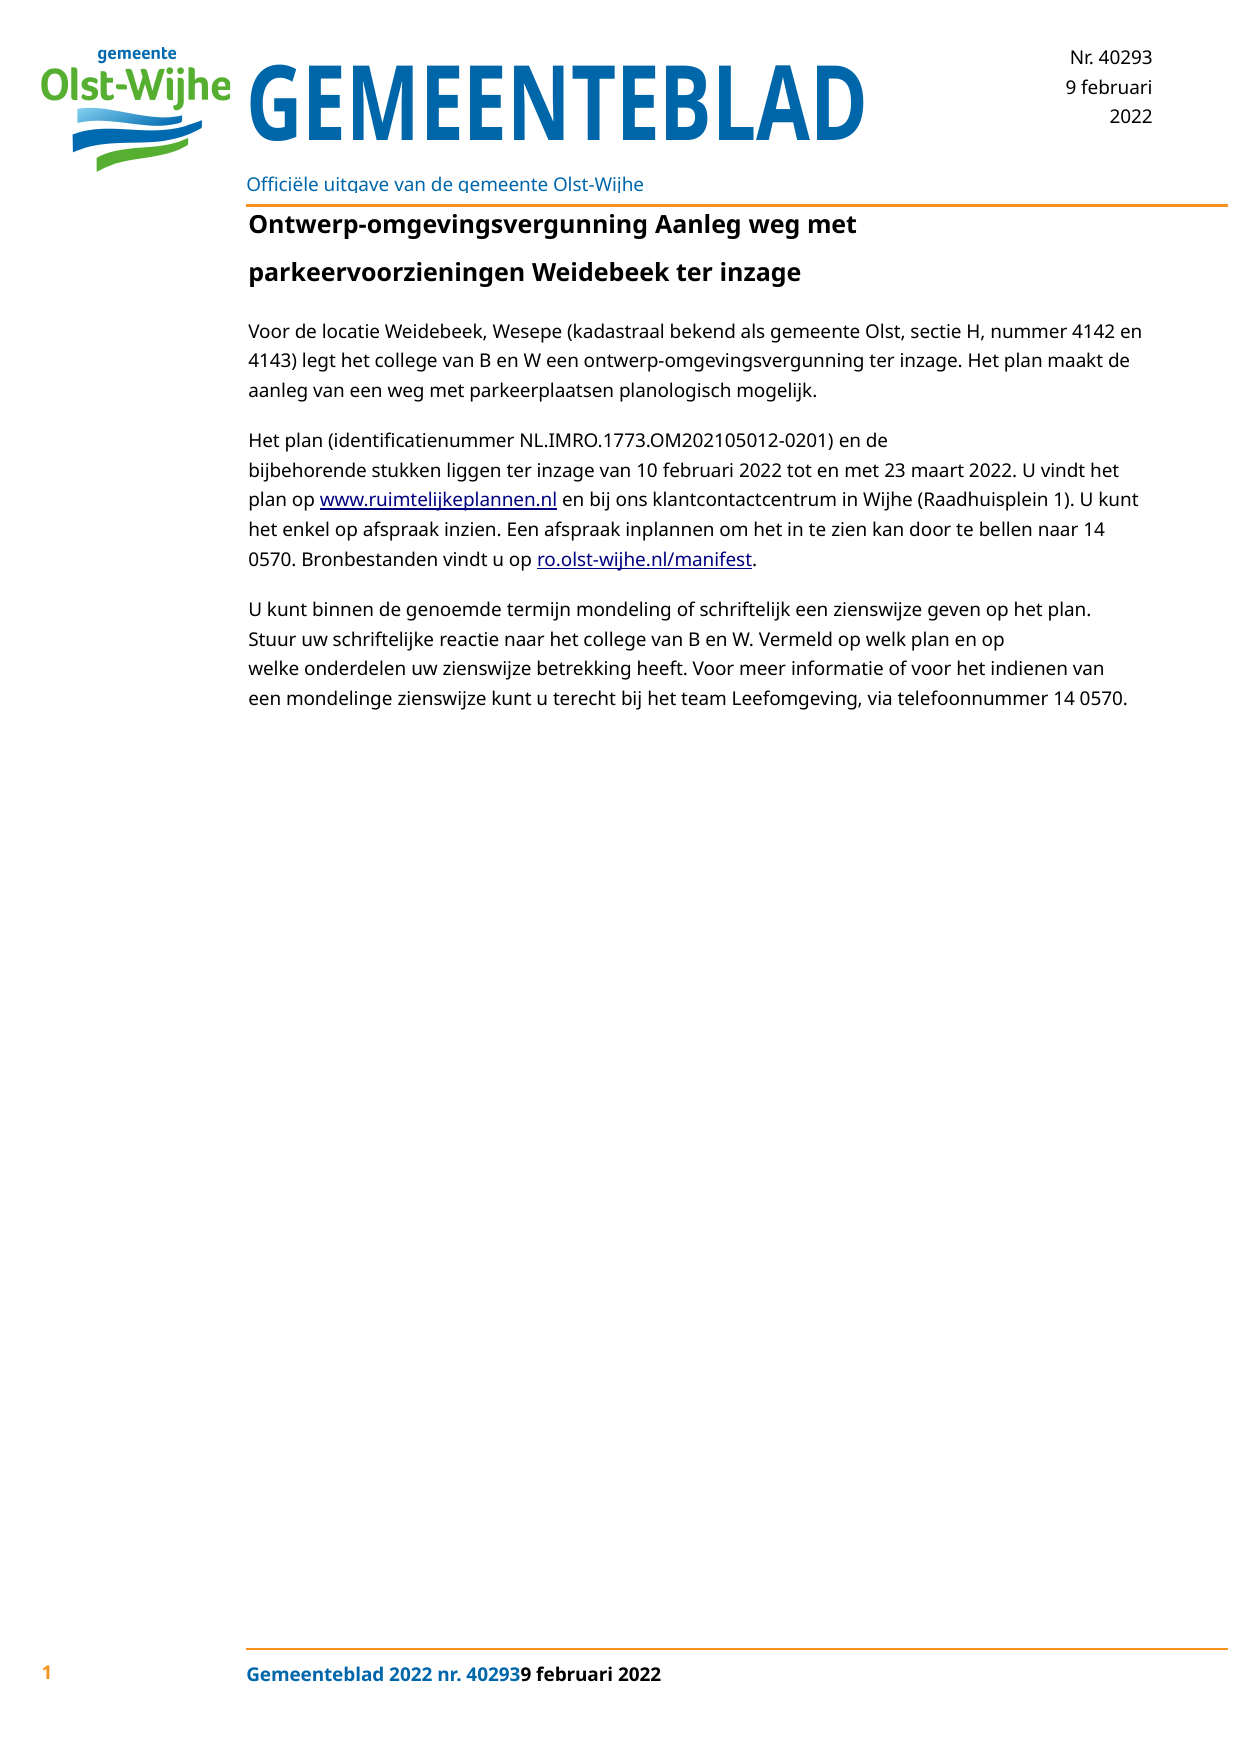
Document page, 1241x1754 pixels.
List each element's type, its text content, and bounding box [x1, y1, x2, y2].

text U kunt binnen de genoemde termijn mondeling of schriftelijk een zienswijze geven op het plan. Stuur uw schriftelijke reactie naar het college van B en W. Vermeld op welk plan en op welke onderdelen uw zienswijze betrekking heeft. Voor meer informatie of voor het indienen van een mondelinge zienswijze kunt u terecht bij het team Leefomgeving, via telefoonnummer 14 0570. [248, 596, 1152, 711]
picture [41, 47, 231, 172]
text Ontwerp-omgevingsvergunning Aanleg weg met parkeervoorzieningen Weidebeek ter inzage [248, 207, 1152, 288]
text Het plan (identificatienummer NL.IMRO.1773.OM202105012-0201) en de bijbehorende stukken liggen ter inzage van 10 februari 2022 tot en met 23 maart 2022. U vindt het plan op www.ruimtelijkeplannen.nl en bij ons klantcontactcentrum in Wijhe (Raadhuisplein 1). U kunt het enkel op afspraak inzien. Een afspraak inplannen om het in te zien kan door te bellen naar 14 0570. Bronbestanden vindt u op ro.olst-wijhe.nl/manifest. [248, 427, 1152, 572]
text Voor de locatie Weidebeek, Wesepe (kadastraal bekend als gemeente Olst, sectie H, nummer 4142 en 4143) legt het college van B en W een ontwerp-omgevingsvergunning ter inzage. Het plan maakt de aanleg van een weg met parkeerplaatsen planologisch mogelijk. [248, 318, 1152, 403]
